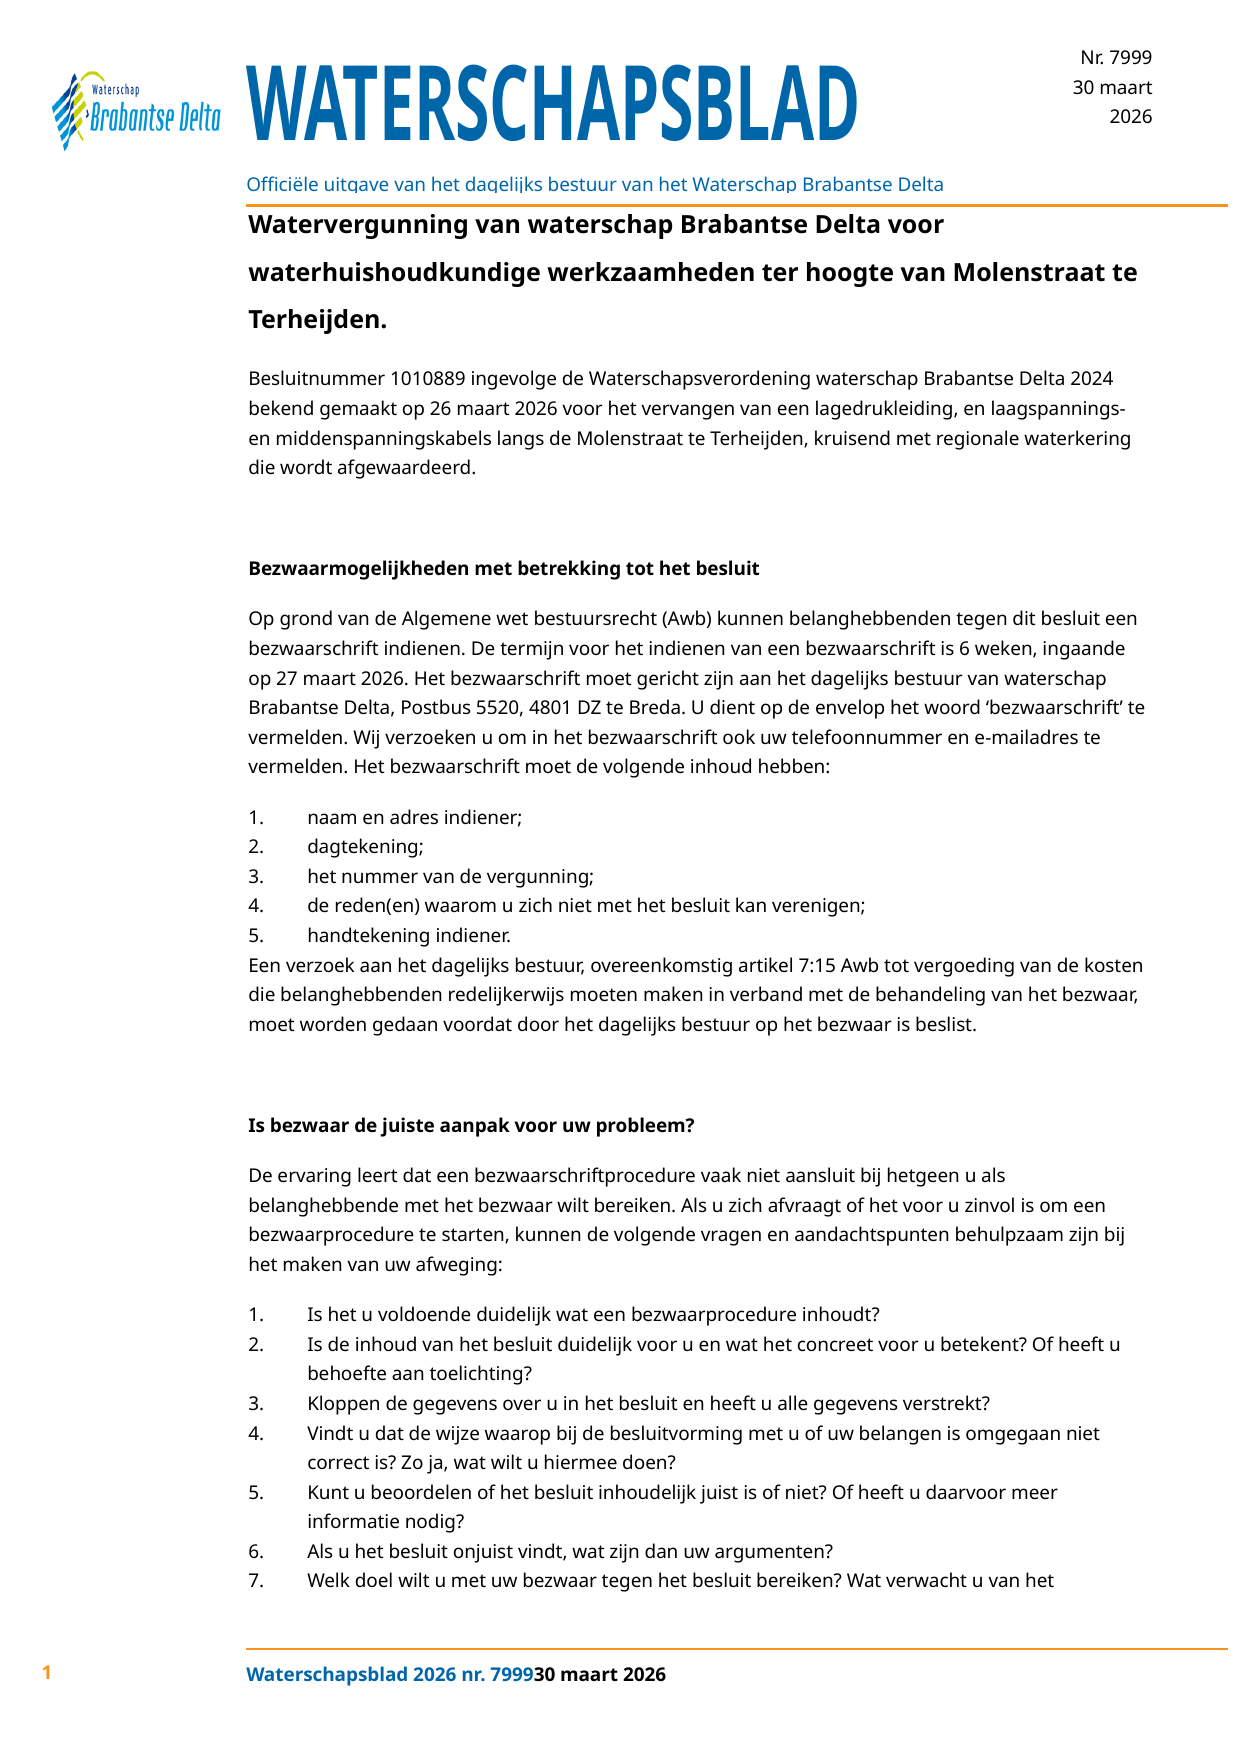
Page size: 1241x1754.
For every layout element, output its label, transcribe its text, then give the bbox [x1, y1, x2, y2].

list Kunt u beoordelen of het besluit inhoudelijk juist is of niet? Of heeft u daarvoor meer informatie nodig? [248, 1479, 1152, 1534]
list handtekening indiener. [248, 922, 1152, 948]
list Is het u voldoende duidelijk wat een bezwaarprocedure inhoudt? [248, 1301, 1152, 1327]
text Watervergunning van waterschap Brabantse Delta voor waterhuishoudkundige werkzaamheden ter hoogte van Molenstraat te Terheijden. [248, 207, 1152, 336]
text Op grond van de Algemene wet bestuursrecht (Awb) kunnen belanghebbenden tegen dit besluit een bezwaarschrift indienen. De termijn voor het indienen van een bezwaarschrift is 6 weken, ingaande op 27 maart 2026. Het bezwaarschrift moet gericht zijn aan het dagelijks bestuur van waterschap Brabantse Delta, Postbus 5520, 4801 DZ te Breda. U dient op de envelop het woord ‘bezwaarschrift’ te vermelden. Wij verzoeken u om in het bezwaarschrift ook uw telefoonnummer en e‑mailadres te vermelden. Het bezwaarschrift moet de volgende inhoud hebben: [248, 606, 1152, 779]
list Kloppen de gegevens over u in het besluit en heeft u alle gegevens verstrekt? [248, 1390, 1152, 1416]
list dagtekening; [248, 833, 1152, 859]
list Welk doel wilt u met uw bezwaar tegen het besluit bereiken? Wat verwacht u van het [248, 1568, 1152, 1593]
picture [41, 47, 231, 172]
list de reden(en) waarom u zich niet met het besluit kan verenigen; [248, 893, 1152, 918]
text De ervaring leert dat een bezwaarschriftprocedure vaak niet aansluit bij hetgeen u als belanghebbende met het bezwaar wilt bereiken. Als u zich afvraagt of het voor u zinvol is om een bezwaarprocedure te starten, kunnen de volgende vragen en aandachtspunten behulpzaam zijn bij het maken van uw afweging: [248, 1162, 1152, 1277]
list het nummer van de vergunning; [248, 863, 1152, 889]
text Een verzoek aan het dagelijks bestuur, overeenkomstig artikel 7:15 Awb tot vergoeding van de kosten die belanghebbenden redelijkerwijs moeten maken in verband met de behandeling van het bezwaar, moet worden gedaan voordat door het dagelijks bestuur op het bezwaar is beslist. [248, 952, 1152, 1037]
text Besluitnummer 1010889 ingevolge de Waterschapsverordening waterschap Brabantse Delta 2024 bekend gemaakt op 26 maart 2026 voor het vervangen van een lagedrukleiding, en laagspannings- en middenspanningskabels langs de Molenstraat te Terheijden, kruisend met regionale waterkering die wordt afgewaardeerd. [248, 366, 1152, 480]
list Vindt u dat de wijze waarop bij de besluitvorming met u of uw belangen is omgegaan niet correct is? Zo ja, wat wilt u hiermee doen? [248, 1420, 1152, 1475]
text Bezwaarmogelijkheden met betrekking tot het besluit [248, 555, 1152, 581]
text Is bezwaar de juiste aanpak voor uw probleem? [248, 1112, 1152, 1137]
list Is de inhoud van het besluit duidelijk voor u en wat het concreet voor u betekent? Of heeft u behoefte aan toelichting? [248, 1331, 1152, 1386]
list Als u het besluit onjuist vindt, wat zijn dan uw argumenten? [248, 1538, 1152, 1564]
list naam en adres indiener; [248, 804, 1152, 829]
